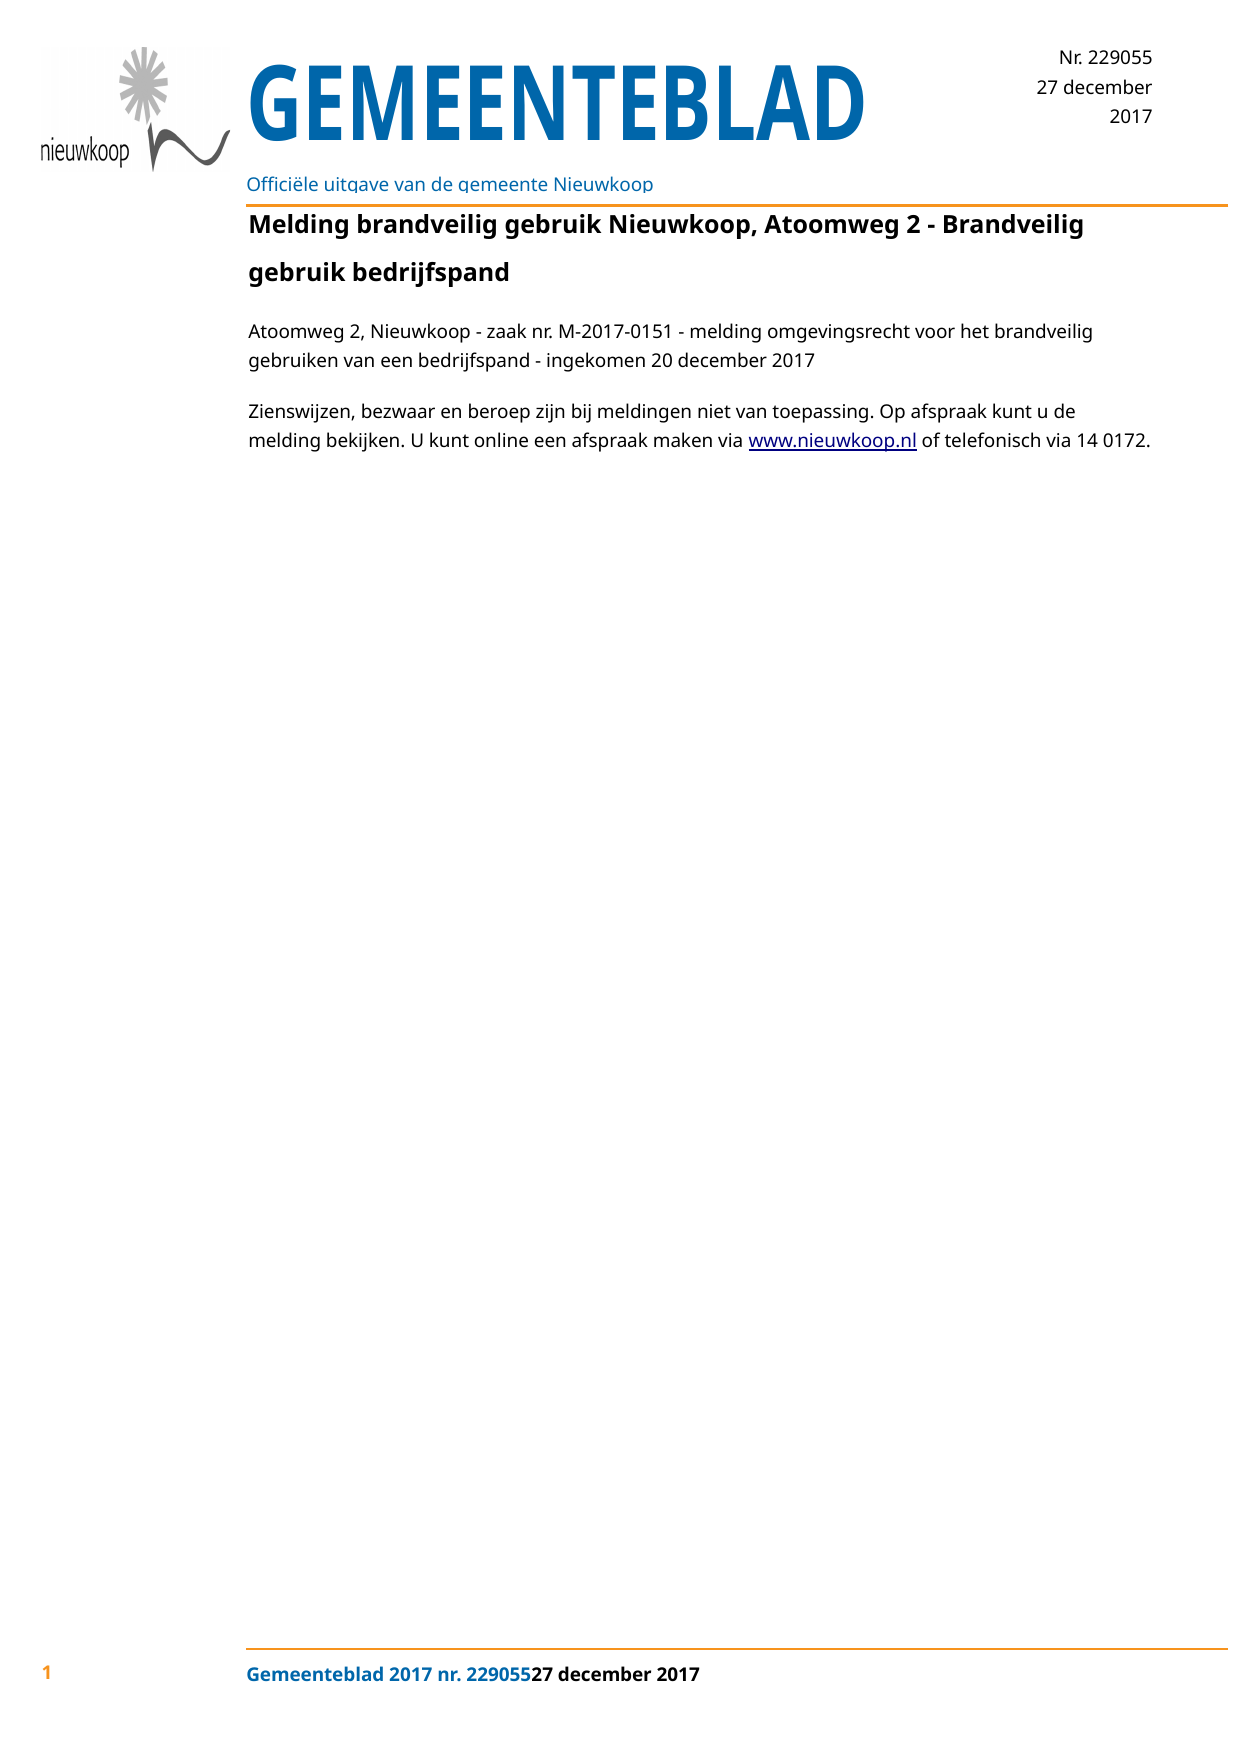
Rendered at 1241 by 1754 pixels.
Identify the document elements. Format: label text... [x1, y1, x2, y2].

text Zienswijzen, bezwaar en beroep zijn bij meldingen niet van toepassing. Op afspraak kunt u de melding bekijken. U kunt online een afspraak maken via www.nieuwkoop.nl of telefonisch via 14 0172. [248, 398, 1152, 453]
picture [41, 47, 231, 172]
text Atoomweg 2, Nieuwkoop - zaak nr. M-2017-0151 - melding omgevingsrecht voor het brandveilig gebruiken van een bedrijfspand - ingekomen 20 december 2017 [248, 318, 1152, 373]
text Melding brandveilig gebruik Nieuwkoop, Atoomweg 2 - Brandveilig gebruik bedrijfspand [248, 207, 1152, 288]
